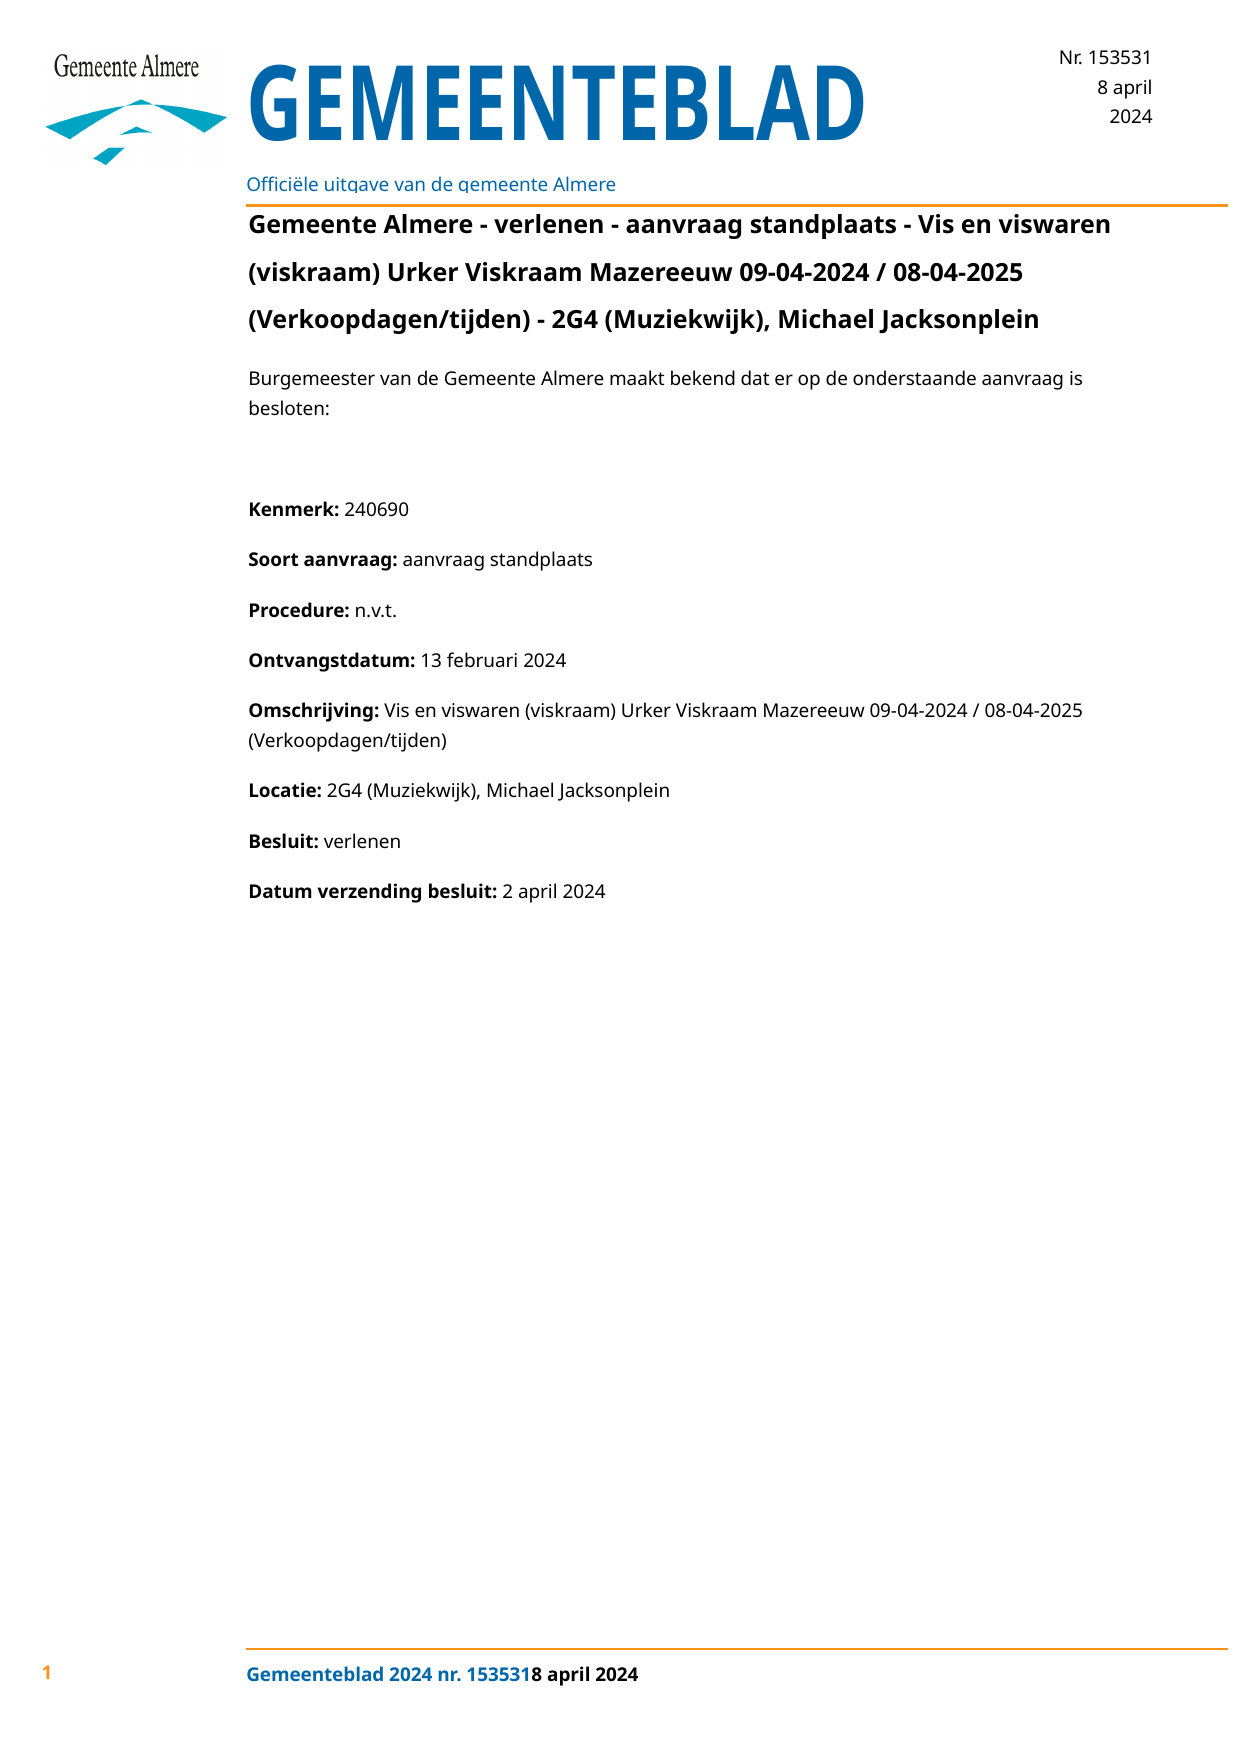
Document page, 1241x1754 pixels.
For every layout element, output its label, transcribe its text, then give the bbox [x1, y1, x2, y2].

picture [41, 47, 231, 172]
text Burgemeester van de Gemeente Almere maakt bekend dat er op de onderstaande aanvraag is besloten: [248, 366, 1152, 421]
text Ontvangstdatum: 13 februari 2024 [248, 647, 1152, 673]
text Kenmerk: 240690 [248, 496, 1152, 522]
text Procedure: n.v.t. [248, 597, 1152, 622]
text Gemeente Almere - verlenen - aanvraag standplaats - Vis en viswaren (viskraam) Urker Viskraam Mazereeuw 09-04-2024 / 08-04-2025 (Verkoopdagen/tijden) - 2G4 (Muziekwijk), Michael Jacksonplein [248, 207, 1152, 336]
text Besluit: verlenen [248, 828, 1152, 854]
text Locatie: 2G4 (Muziekwijk), Michael Jacksonplein [248, 778, 1152, 803]
text Soort aanvraag: aanvraag standplaats [248, 546, 1152, 572]
text Datum verzending besluit: 2 april 2024 [248, 878, 1152, 904]
text Omschrijving: Vis en viswaren (viskraam) Urker Viskraam Mazereeuw 09-04-2024 / 08-04-2025 (Verkoopdagen/tijden) [248, 698, 1152, 753]
